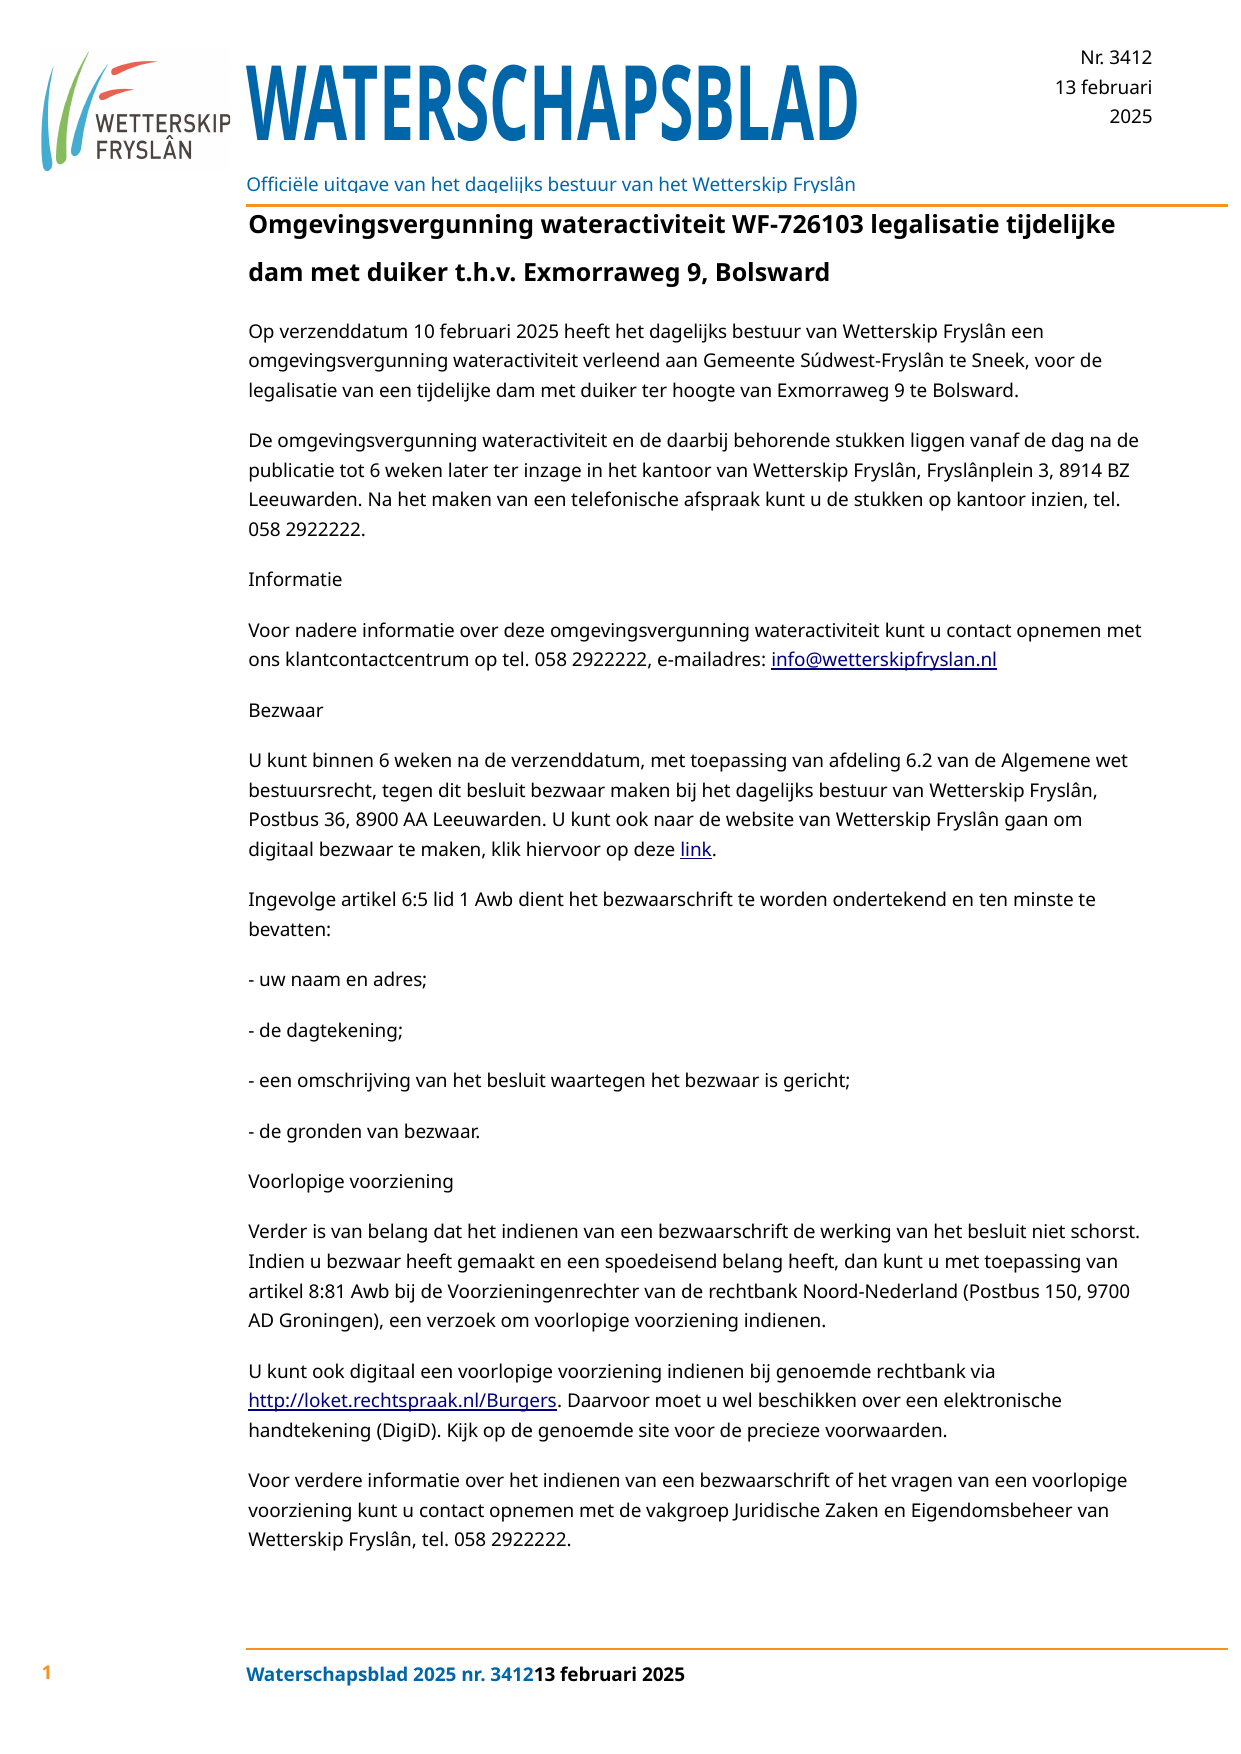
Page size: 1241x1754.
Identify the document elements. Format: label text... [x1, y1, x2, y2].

text - de gronden van bezwaar. [248, 1118, 1152, 1144]
text Bezwaar [248, 697, 1152, 723]
text - uw naam en adres; [248, 967, 1152, 992]
text Voorlopige voorziening [248, 1168, 1152, 1194]
picture [41, 47, 231, 172]
text Ingevolge artikel 6:5 lid 1 Awb dient het bezwaarschrift te worden ondertekend en ten minste te bevatten: [248, 887, 1152, 942]
text De omgevingsvergunning wateractiviteit en de daarbij behorende stukken liggen vanaf de dag na de publicatie tot 6 weken later ter inzage in het kantoor van Wetterskip Fryslân, Fryslânplein 3, 8914 BZ Leeuwarden. Na het maken van een telefonische afspraak kunt u de stukken op kantoor inzien, tel. 058 2922222. [248, 427, 1152, 542]
text Omgevingsvergunning wateractiviteit WF-726103 legalisatie tijdelijke dam met duiker t.h.v. Exmorraweg 9, Bolsward [248, 207, 1152, 288]
text Op verzenddatum 10 februari 2025 heeft het dagelijks bestuur van Wetterskip Fryslân een omgevingsvergunning wateractiviteit verleend aan Gemeente Súdwest-Fryslân te Sneek, voor de legalisatie van een tijdelijke dam met duiker ter hoogte van Exmorraweg 9 te Bolsward. [248, 318, 1152, 403]
text - de dagtekening; [248, 1017, 1152, 1043]
text Voor verdere informatie over het indienen van een bezwaarschrift of het vragen van een voorlopige voorziening kunt u contact opnemen met de vakgroep Juridische Zaken en Eigendomsbeheer van Wetterskip Fryslân, tel. 058 2922222. [248, 1467, 1152, 1552]
text U kunt ook digitaal een voorlopige voorziening indienen bij genoemde rechtbank via http://loket.rechtspraak.nl/Burgers. Daarvoor moet u wel beschikken over een elektronische handtekening (DigiD). Kijk op de genoemde site voor de precieze voorwaarden. [248, 1358, 1152, 1443]
text U kunt binnen 6 weken na de verzenddatum, met toepassing van afdeling 6.2 van de Algemene wet bestuursrecht, tegen dit besluit bezwaar maken bij het dagelijks bestuur van Wetterskip Fryslân, Postbus 36, 8900 AA Leeuwarden. U kunt ook naar de website van Wetterskip Fryslân gaan om digitaal bezwaar te maken, klik hiervoor op deze link. [248, 747, 1152, 862]
text Verder is van belang dat het indienen van een bezwaarschrift de werking van het besluit niet schorst. Indien u bezwaar heeft gemaakt en een spoedeisend belang heeft, dan kunt u met toepassing van artikel 8:81 Awb bij de Voorzieningenrechter van de rechtbank Noord-Nederland (Postbus 150, 9700 AD Groningen), een verzoek om voorlopige voorziening indienen. [248, 1219, 1152, 1333]
text Voor nadere informatie over deze omgevingsvergunning wateractiviteit kunt u contact opnemen met ons klantcontactcentrum op tel. 058 2922222, e-mailadres: info@wetterskipfryslan.nl [248, 617, 1152, 672]
text - een omschrijving van het besluit waartegen het bezwaar is gericht; [248, 1067, 1152, 1093]
text Informatie [248, 567, 1152, 592]
